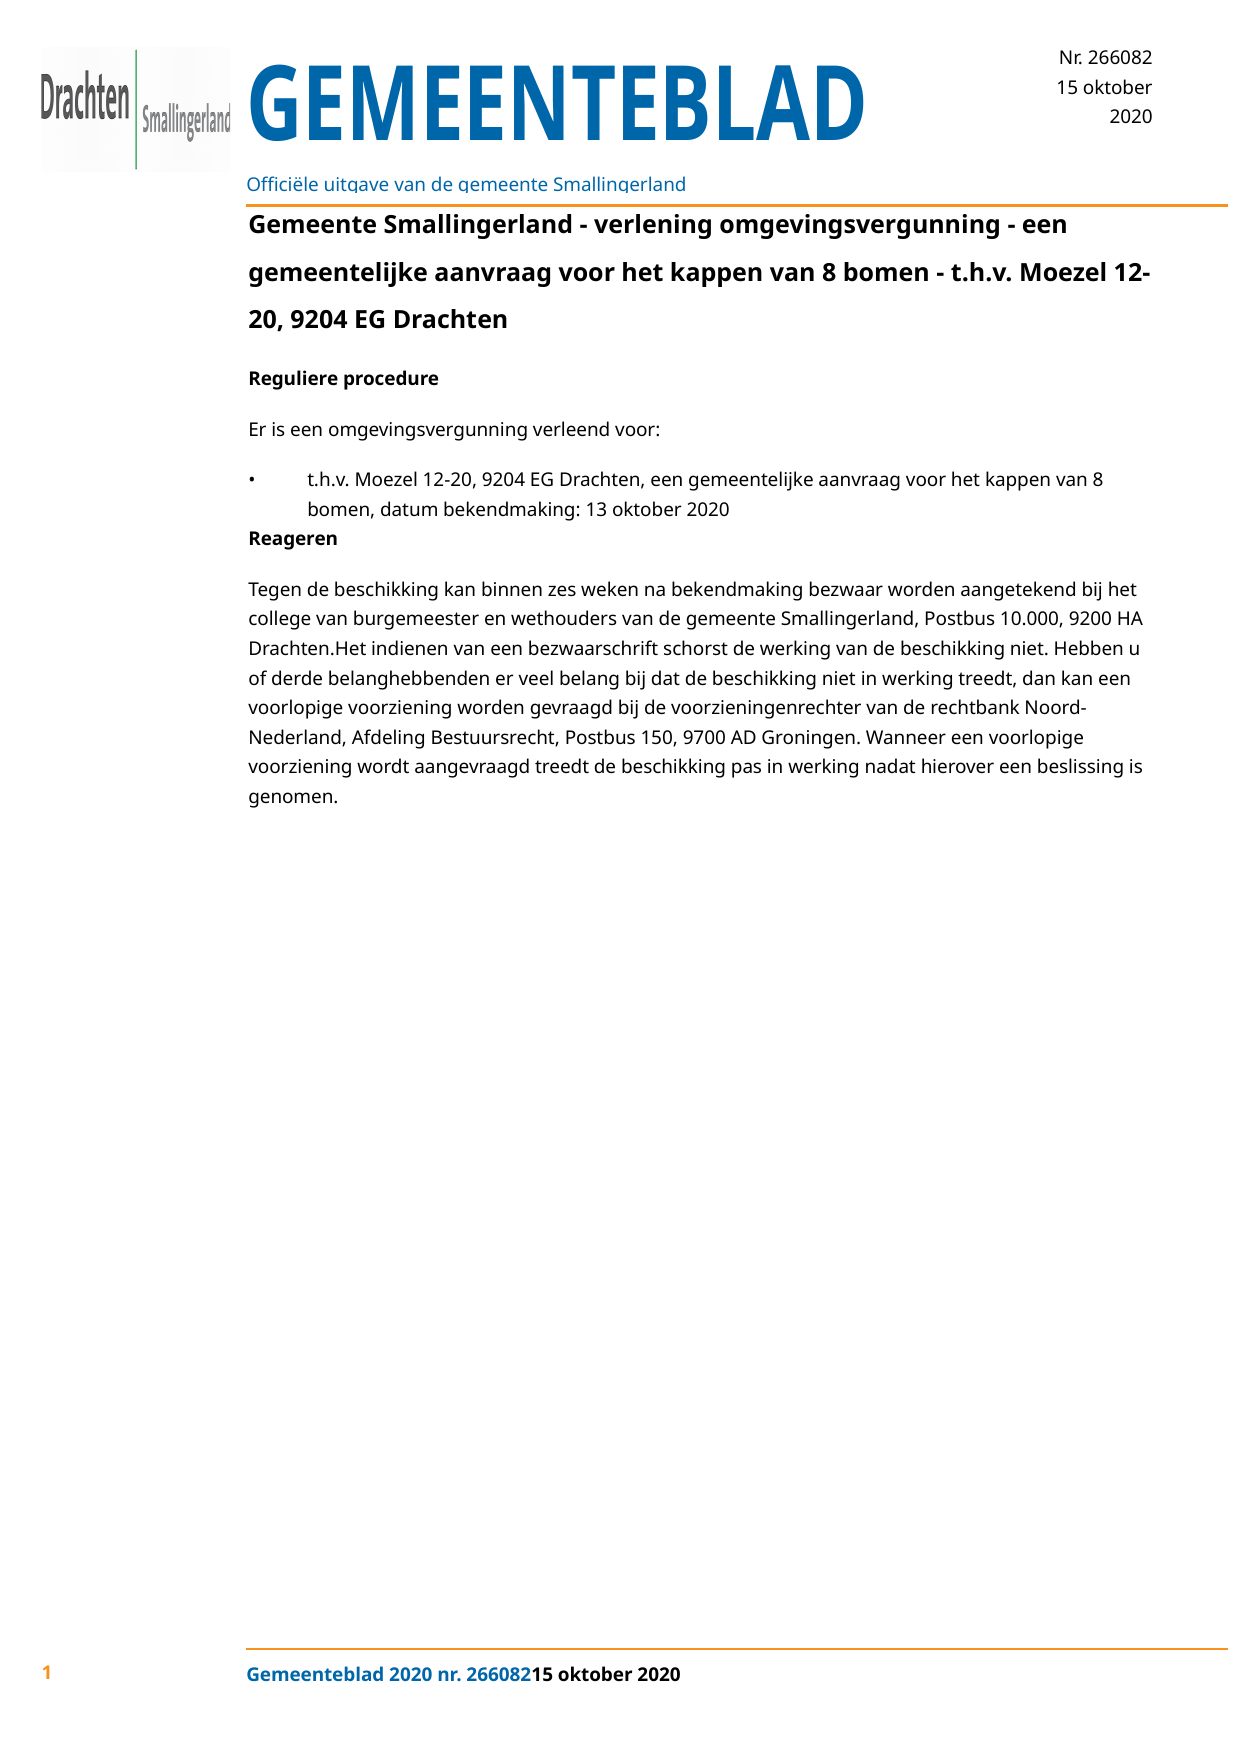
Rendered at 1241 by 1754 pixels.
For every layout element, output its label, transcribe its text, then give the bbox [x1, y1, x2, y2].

text Reguliere procedure [248, 366, 1152, 391]
text Er is een omgevingsvergunning verleend voor: [248, 416, 1152, 442]
text Gemeente Smallingerland - verlening omgevingsvergunning - een gemeentelijke aanvraag voor het kappen van 8 bomen - t.h.v. Moezel 12-20, 9204 EG Drachten [248, 207, 1152, 336]
text Tegen de beschikking kan binnen zes weken na bekendmaking bezwaar worden aangetekend bij het college van burgemeester en wethouders van de gemeente Smallingerland, Postbus 10.000, 9200 HA Drachten.Het indienen van een bezwaarschrift schorst de werking van de beschikking niet. Hebben u of derde belanghebbenden er veel belang bij dat de beschikking niet in werking treedt, dan kan een voorlopige voorziening worden gevraagd bij de voorzieningenrechter van de rechtbank Noord-Nederland, Afdeling Bestuursrecht, Postbus 150, 9700 AD Groningen. Wanneer een voorlopige voorziening wordt aangevraagd treedt de beschikking pas in werking nadat hierover een beslissing is genomen. [248, 576, 1152, 809]
text Reageren [248, 526, 1152, 551]
picture [41, 47, 231, 172]
list t.h.v. Moezel 12-20, 9204 EG Drachten, een gemeentelijke aanvraag voor het kappen van 8 bomen, datum bekendmaking: 13 oktober 2020 [248, 466, 1152, 522]
